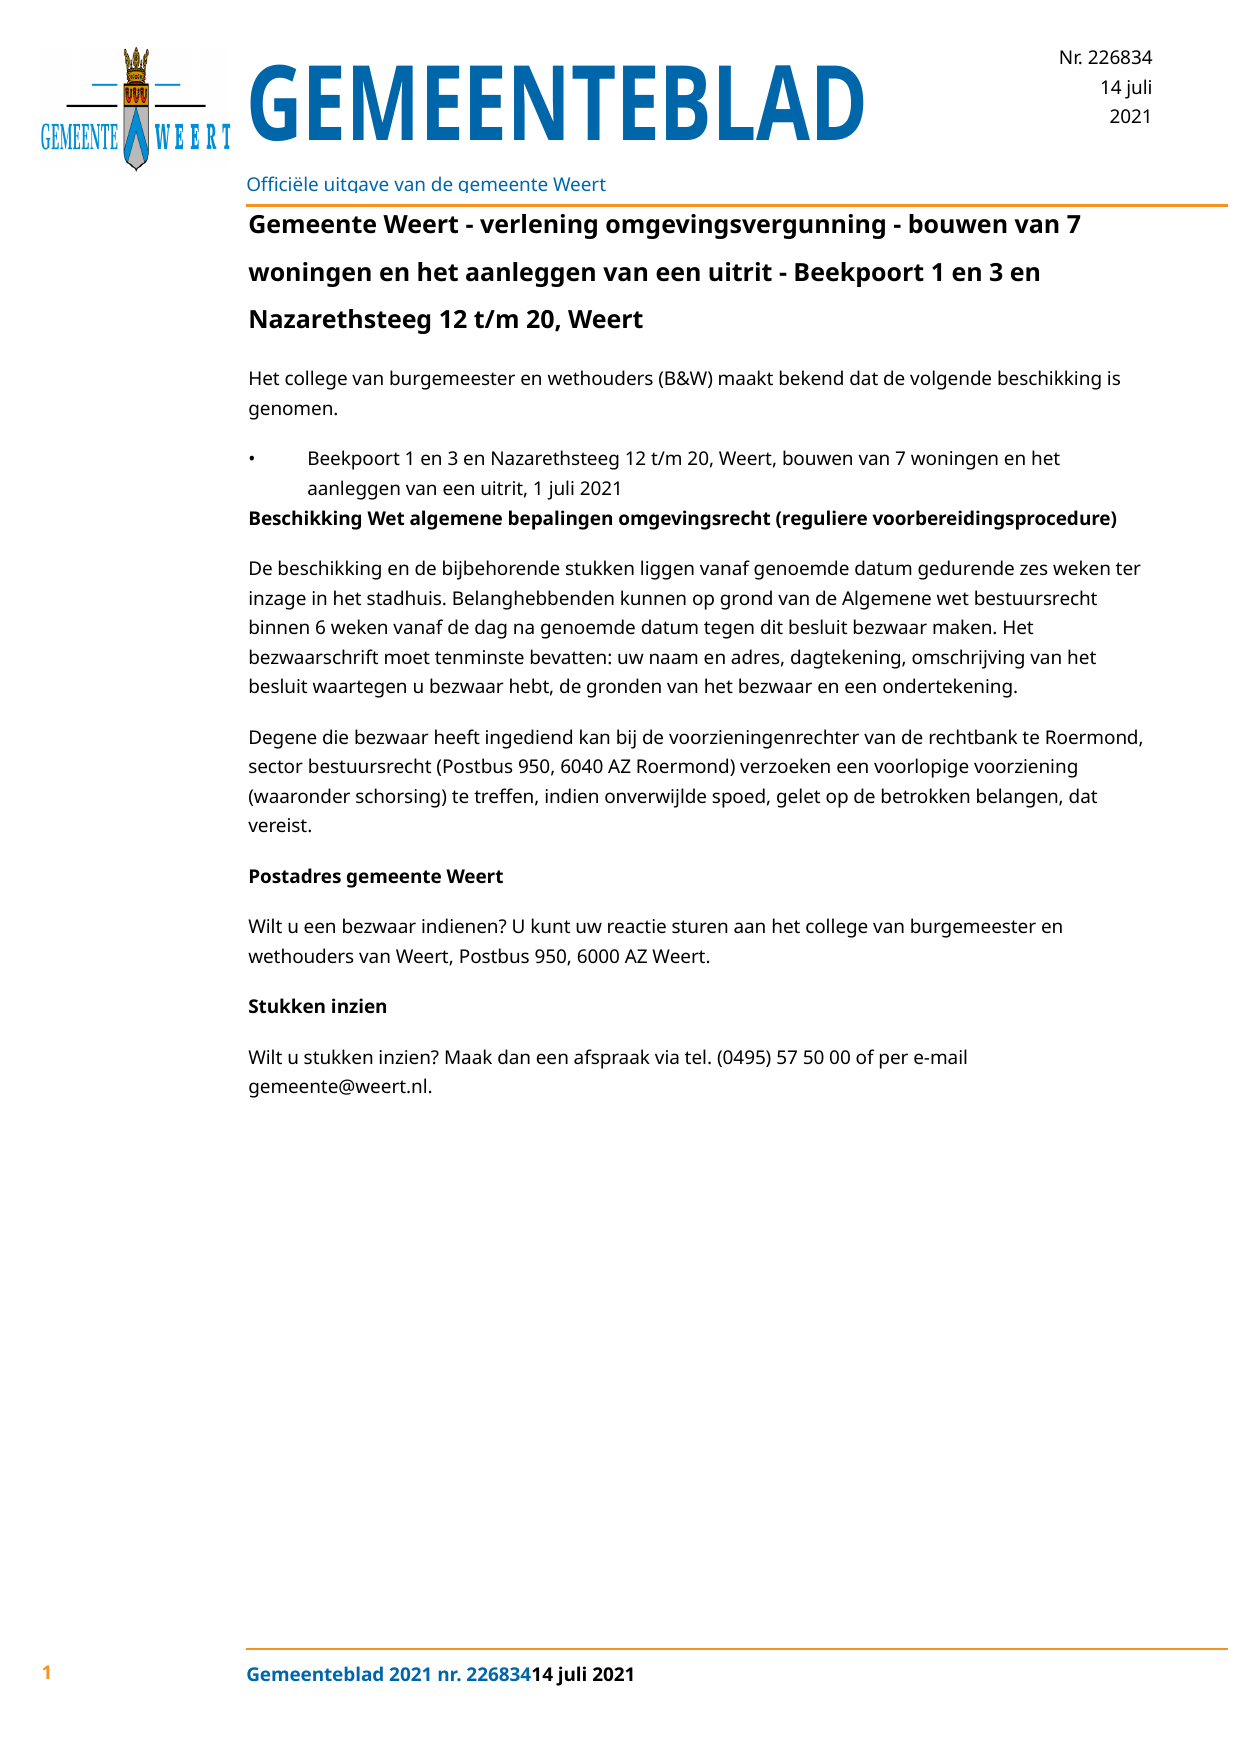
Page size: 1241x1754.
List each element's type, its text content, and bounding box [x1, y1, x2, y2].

text Het college van burgemeester en wethouders (B&W) maakt bekend dat de volgende beschikking is genomen. [248, 366, 1152, 421]
list Beekpoort 1 en 3 en Nazarethsteeg 12 t/m 20, Weert, bouwen van 7 woningen en het aanleggen van een uitrit, 1 juli 2021 [248, 446, 1152, 501]
text Beschikking Wet algemene bepalingen omgevingsrecht (reguliere voorbereidingsprocedure) [248, 505, 1152, 530]
text Postadres gemeente Weert [248, 863, 1152, 889]
text Stukken inzien [248, 993, 1152, 1019]
text Wilt u een bezwaar indienen? U kunt uw reactie sturen aan het college van burgemeester en wethouders van Weert, Postbus 950, 6000 AZ Weert. [248, 913, 1152, 969]
text Degene die bezwaar heeft ingediend kan bij de voorzieningenrechter van de rechtbank te Roermond, sector bestuursrecht (Postbus 950, 6040 AZ Roermond) verzoeken een voorlopige voorziening (waaronder schorsing) te treffen, indien onverwijlde spoed, gelet op de betrokken belangen, dat vereist. [248, 724, 1152, 838]
text Wilt u stukken inzien? Maak dan een afspraak via tel. (0495) 57 50 00 of per e-mail gemeente@weert.nl. [248, 1044, 1152, 1099]
text Gemeente Weert - verlening omgevingsvergunning - bouwen van 7 woningen en het aanleggen van een uitrit - Beekpoort 1 en 3 en Nazarethsteeg 12 t/m 20, Weert [248, 207, 1152, 336]
text De beschikking en de bijbehorende stukken liggen vanaf genoemde datum gedurende zes weken ter inzage in het stadhuis. Belanghebbenden kunnen op grond van de Algemene wet bestuursrecht binnen 6 weken vanaf de dag na genoemde datum tegen dit besluit bezwaar maken. Het bezwaarschrift moet tenminste bevatten: uw naam en adres, dagtekening, omschrijving van het besluit waartegen u bezwaar hebt, de gronden van het bezwaar en een ondertekening. [248, 555, 1152, 699]
picture [41, 47, 231, 172]
